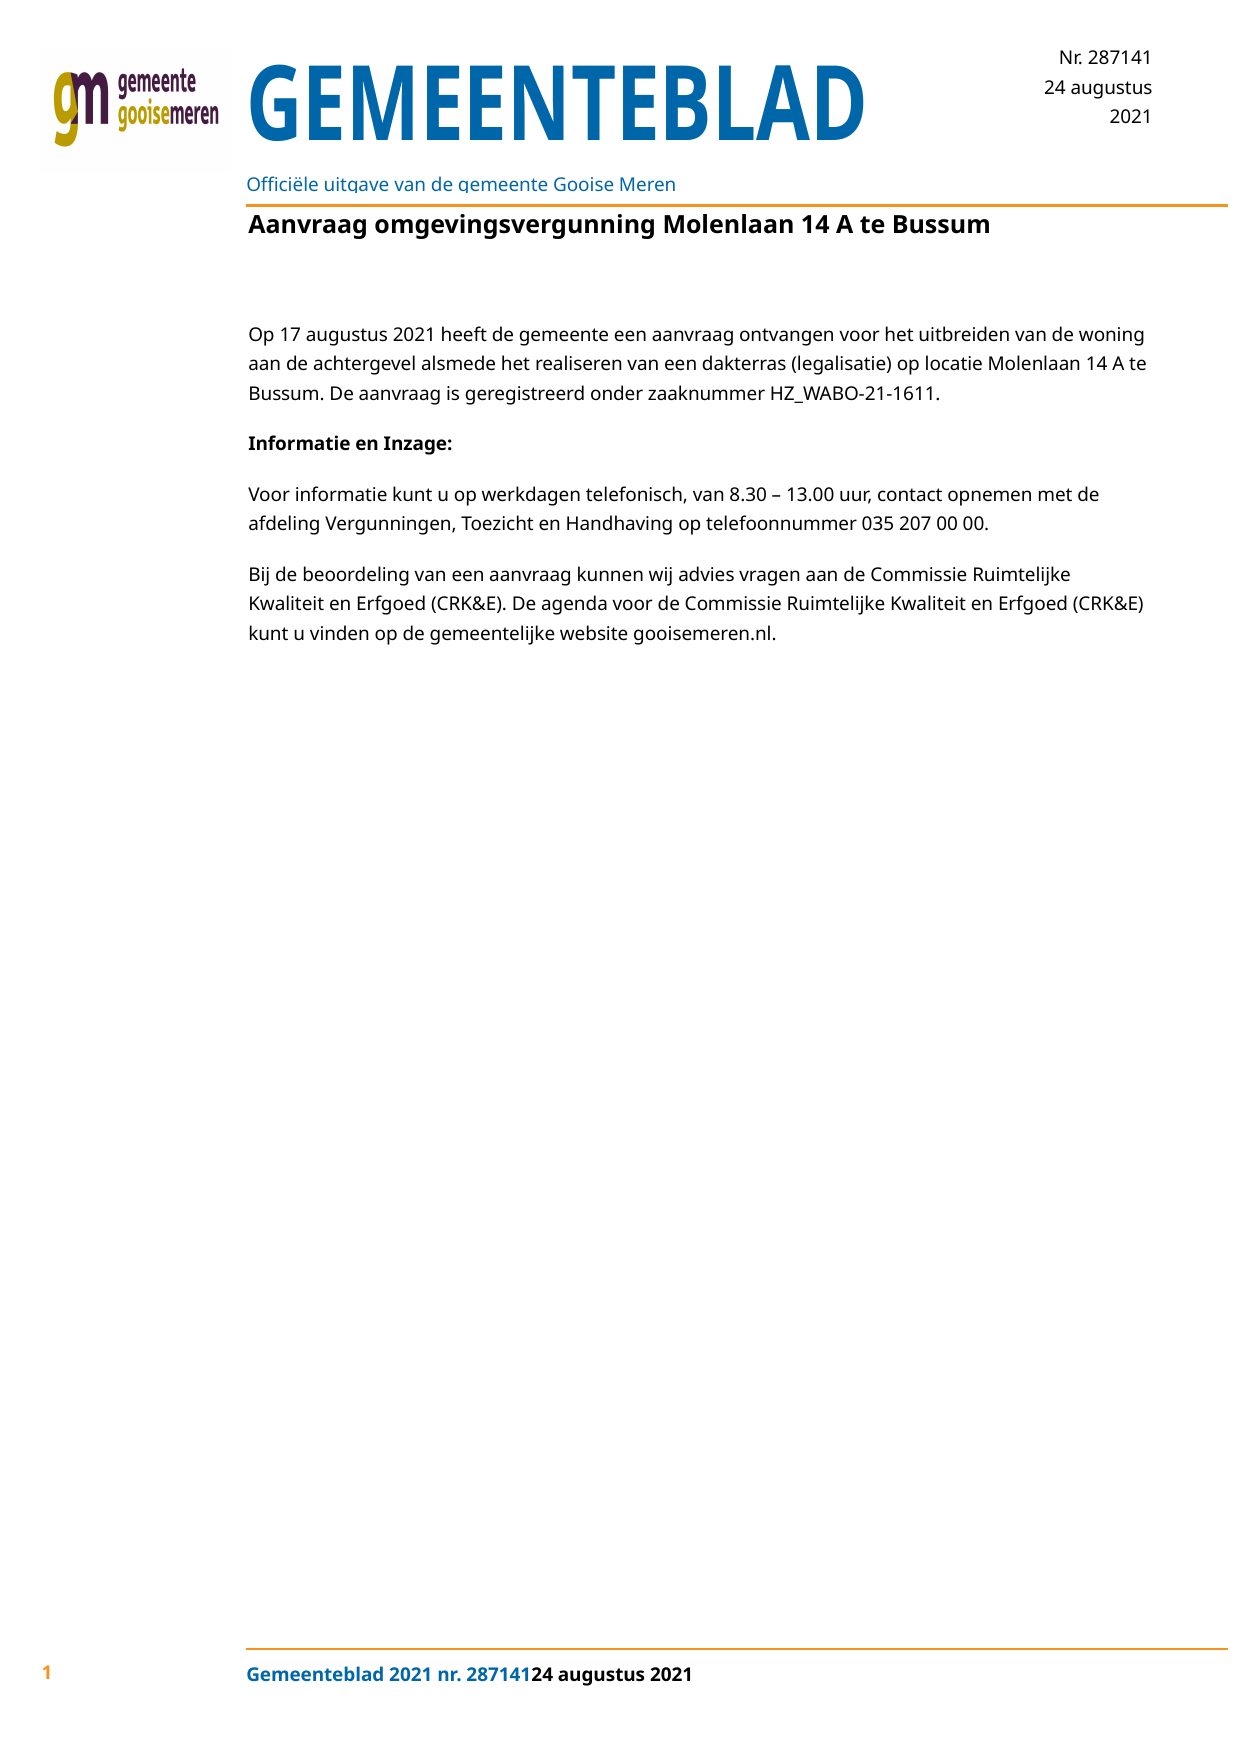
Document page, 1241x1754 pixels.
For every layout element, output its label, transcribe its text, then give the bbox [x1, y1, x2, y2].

text Informatie en Inzage: [248, 430, 1152, 456]
text Voor informatie kunt u op werkdagen telefonisch, van 8.30 – 13.00 uur, contact opnemen met de afdeling Vergunningen, Toezicht en Handhaving op telefoonnummer 035 207 00 00. [248, 481, 1152, 536]
text Op 17 augustus 2021 heeft de gemeente een aanvraag ontvangen voor het uitbreiden van de woning aan de achtergevel alsmede het realiseren van een dakterras (legalisatie) op locatie Molenlaan 14 A te Bussum. De aanvraag is geregistreerd onder zaaknummer HZ_WABO-21-1611. [248, 321, 1152, 406]
text Aanvraag omgevingsvergunning Molenlaan 14 A te Bussum [248, 207, 1152, 241]
text Bij de beoordeling van een aanvraag kunnen wij advies vragen aan de Commissie Ruimtelijke Kwaliteit en Erfgoed (CRK&E). De agenda voor de Commissie Ruimtelijke Kwaliteit en Erfgoed (CRK&E) kunt u vinden op de gemeentelijke website gooisemeren.nl. [248, 561, 1152, 646]
picture [41, 47, 231, 172]
